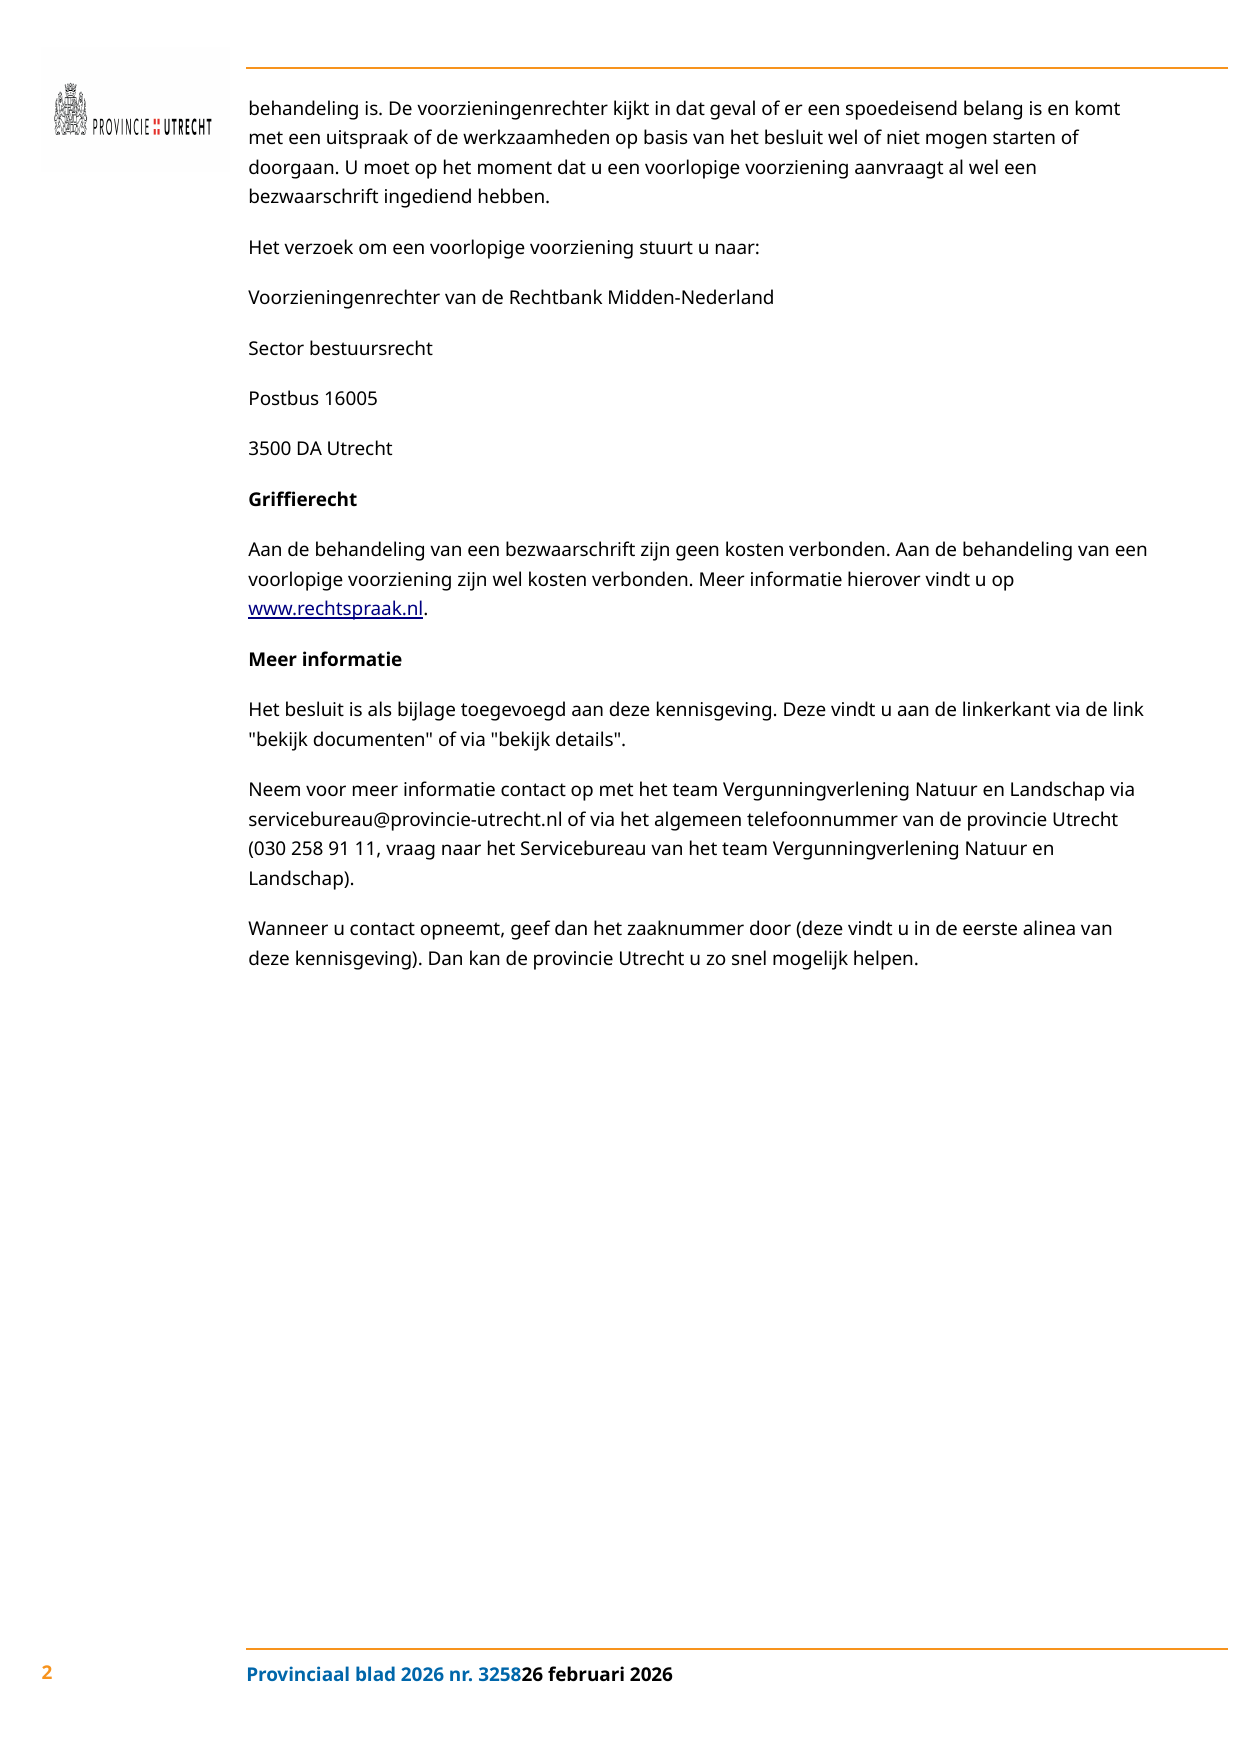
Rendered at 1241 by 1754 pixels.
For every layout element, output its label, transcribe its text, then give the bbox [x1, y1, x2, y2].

text Het verzoek om een voorlopige voorziening stuurt u naar: [248, 234, 1152, 260]
text Aan de behandeling van een bezwaarschrift zijn geen kosten verbonden. Aan de behandeling van een voorlopige voorziening zijn wel kosten verbonden. Meer informatie hierover vindt u op www.rechtspraak.nl. [248, 536, 1152, 621]
text Het besluit is als bijlage toegevoegd aan deze kennisgeving. Deze vindt u aan de linkerkant via de link "bekijk documenten" of via "bekijk details". [248, 696, 1152, 752]
text Voorzieningenrechter van de Rechtbank Midden-Nederland [248, 284, 1152, 310]
text Postbus 16005 [248, 385, 1152, 411]
text Neem voor meer informatie contact op met het team Vergunningverlening Natuur en Landschap via servicebureau@provincie-utrecht.nl of via het algemeen telefoonnummer van de provincie Utrecht (030 258 91 11, vraag naar het Servicebureau van het team Vergunningverlening Natuur en Landschap). [248, 776, 1152, 891]
text Wanneer u contact opneemt, geef dan het zaaknummer door (deze vindt u in de eerste alinea van deze kennisgeving). Dan kan de provincie Utrecht u zo snel mogelijk helpen. [248, 916, 1152, 971]
text 3500 DA Utrecht [248, 436, 1152, 461]
text Sector bestuursrecht [248, 335, 1152, 361]
text behandeling is. De voorzieningenrechter kijkt in dat geval of er een spoedeisend belang is en komt met een uitspraak of de werkzaamheden op basis van het besluit wel of niet mogen starten of doorgaan. U moet op het moment dat u een voorlopige voorziening aanvraagt al wel een bezwaarschrift ingediend hebben. [248, 95, 1152, 209]
picture [41, 47, 231, 172]
text Griffierecht [248, 486, 1152, 512]
text Meer informatie [248, 646, 1152, 672]
